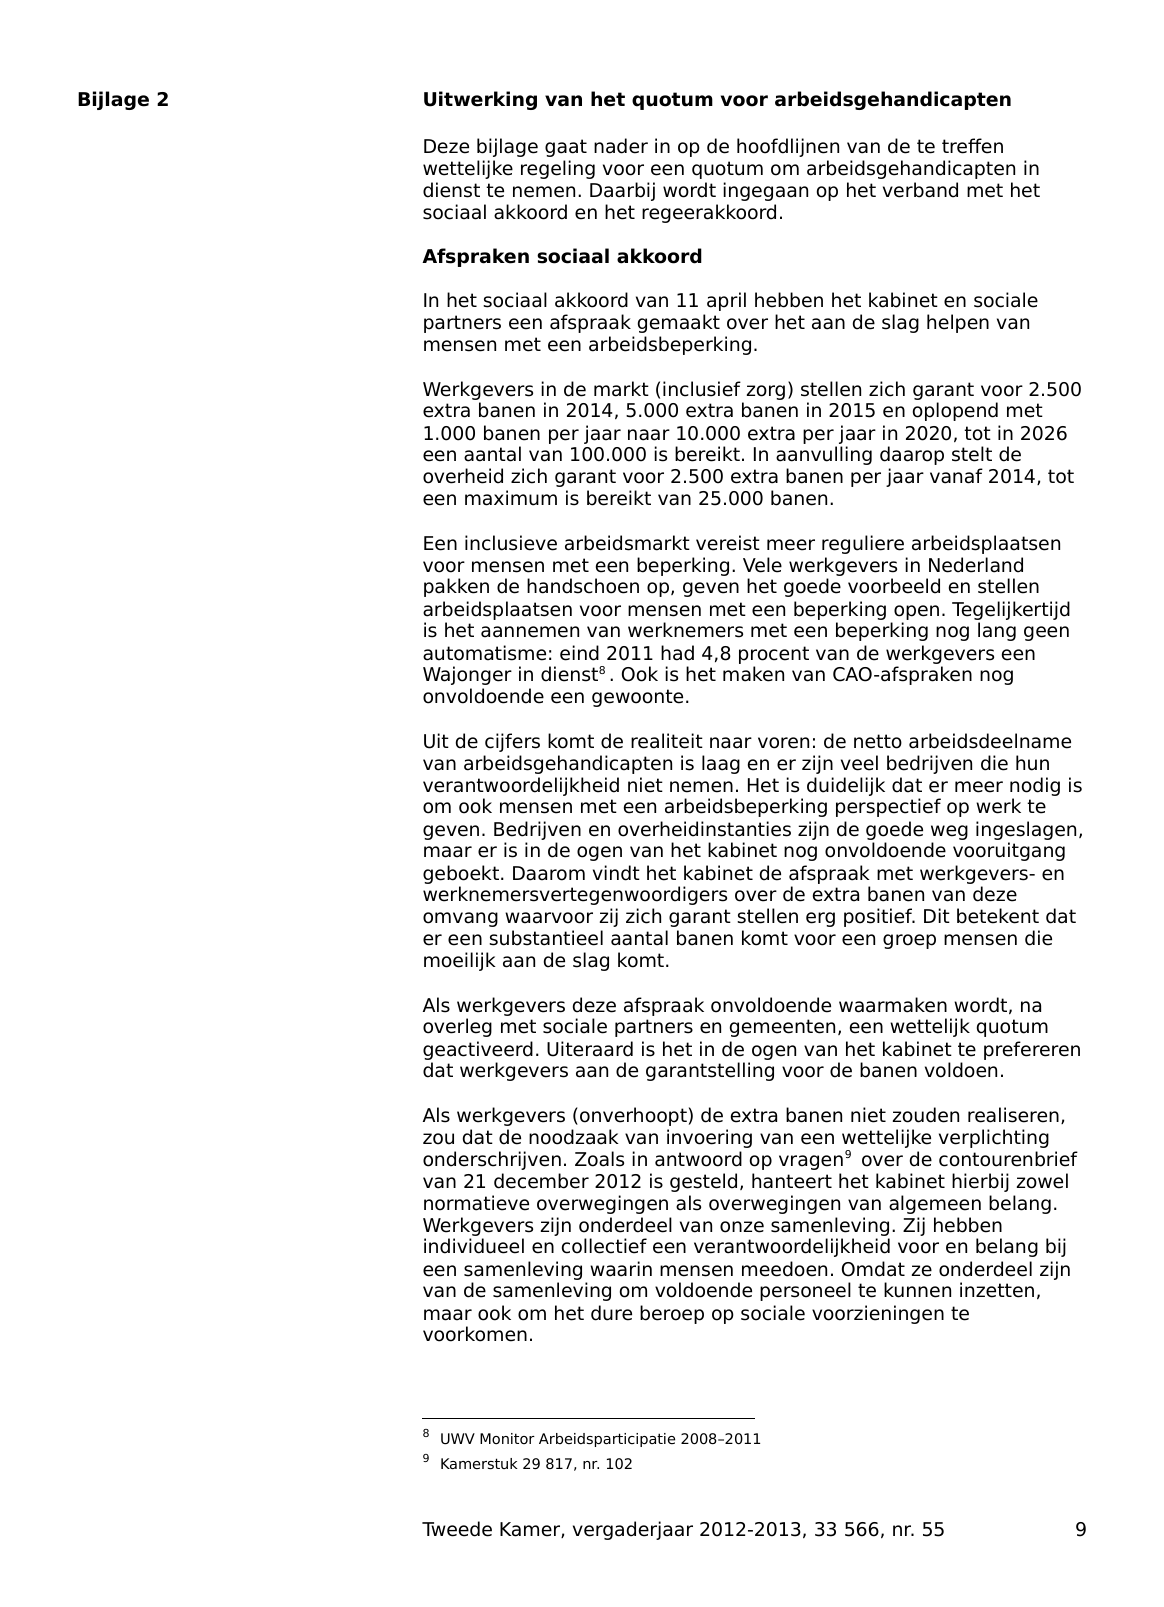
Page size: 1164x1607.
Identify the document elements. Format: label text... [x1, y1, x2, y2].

subtitle Afspraken sociaal akkoord [422, 246, 1087, 268]
text In het sociaal akkoord van 11 april hebben het kabinet en sociale partners een afspraak gemaakt over het aan de slag helpen van mensen met een arbeidsbeperking. [422, 290, 1087, 356]
text Uit de cijfers komt de realiteit naar voren: de netto arbeidsdeelname van arbeidsgehandicapten is laag en er zijn veel bedrijven die hun verantwoordelijkheid niet nemen. Het is duidelijk dat er meer nodig is om ook mensen met een arbeidsbeperking perspectief op werk te geven. Bedrijven en overheidinstanties zijn de goede weg ingeslagen, maar er is in de ogen van het kabinet nog onvoldoende vooruitgang geboekt. Daarom vindt het kabinet de afspraak met werkgevers- en werknemersvertegenwoordigers over de extra banen van deze omvang waarvoor zij zich garant stellen erg positief. Dit betekent dat er een substantieel aantal banen komt voor een groep mensen die moeilijk aan de slag komt. [422, 731, 1087, 972]
text Kamerstuk 29 817, nr. 102 [422, 1452, 1087, 1474]
text Als werkgevers (onverhoopt) de extra banen niet zouden realiseren, zou dat de noodzaak van invoering van een wettelijke verplichting onderschrijven. Zoals in antwoord op vragen over de contourenbrief van 21 december 2012 is gesteld, hanteert het kabinet hierbij zowel normatieve overwegingen als overwegingen van algemeen belang. Werkgevers zijn onderdeel van onze samenleving. Zij hebben individueel en collectief een verantwoordelijkheid voor en belang bij een samenleving waarin mensen meedoen. Omdat ze onderdeel zijn van de samenleving om voldoende personeel te kunnen inzetten, maar ook om het dure beroep op sociale voorzieningen te voorkomen. [422, 1104, 1087, 1346]
text Deze bijlage gaat nader in op de hoofdlijnen van de te treffen wettelijke regeling voor een quotum om arbeidsgehandicapten in dienst te nemen. Daarbij wordt ingegaan op het verband met het sociaal akkoord en het regeerakkoord. [422, 136, 1087, 224]
text Werkgevers in de markt (inclusief zorg) stellen zich garant voor 2.500 extra banen in 2014, 5.000 extra banen in 2015 en oplopend met 1.000 banen per jaar naar 10.000 extra per jaar in 2020, tot in 2026 een aantal van 100.000 is bereikt. In aanvulling daarop stelt de overheid zich garant voor 2.500 extra banen per jaar vanaf 2014, tot een maximum is bereikt van 25.000 banen. [422, 378, 1087, 510]
text Een inclusieve arbeidsmarkt vereist meer reguliere arbeidsplaatsen voor mensen met een beperking. Vele werkgevers in Nederland pakken de handschoen op, geven het goede voorbeeld en stellen arbeidsplaatsen voor mensen met een beperking open. Tegelijkertijd is het aannemen van werknemers met een beperking nog lang geen automatisme: eind 2011 had 4,8 procent van de werkgevers een Wajonger in dienst. Ook is het maken van CAO-afspraken nog onvoldoende een gewoonte. [422, 532, 1087, 708]
text Als werkgevers deze afspraak onvoldoende waarmaken wordt, na overleg met sociale partners en gemeenten, een wettelijk quotum geactiveerd. Uiteraard is het in de ogen van het kabinet te prefereren dat werkgevers aan de garantstelling voor de banen voldoen. [422, 994, 1087, 1082]
text UWV Monitor Arbeidsparticipatie 2008–2011 [422, 1427, 1087, 1449]
subtitle Bijlage 2 Uitwerking van het quotum voor arbeidsgehandicapten [77, 89, 1087, 111]
